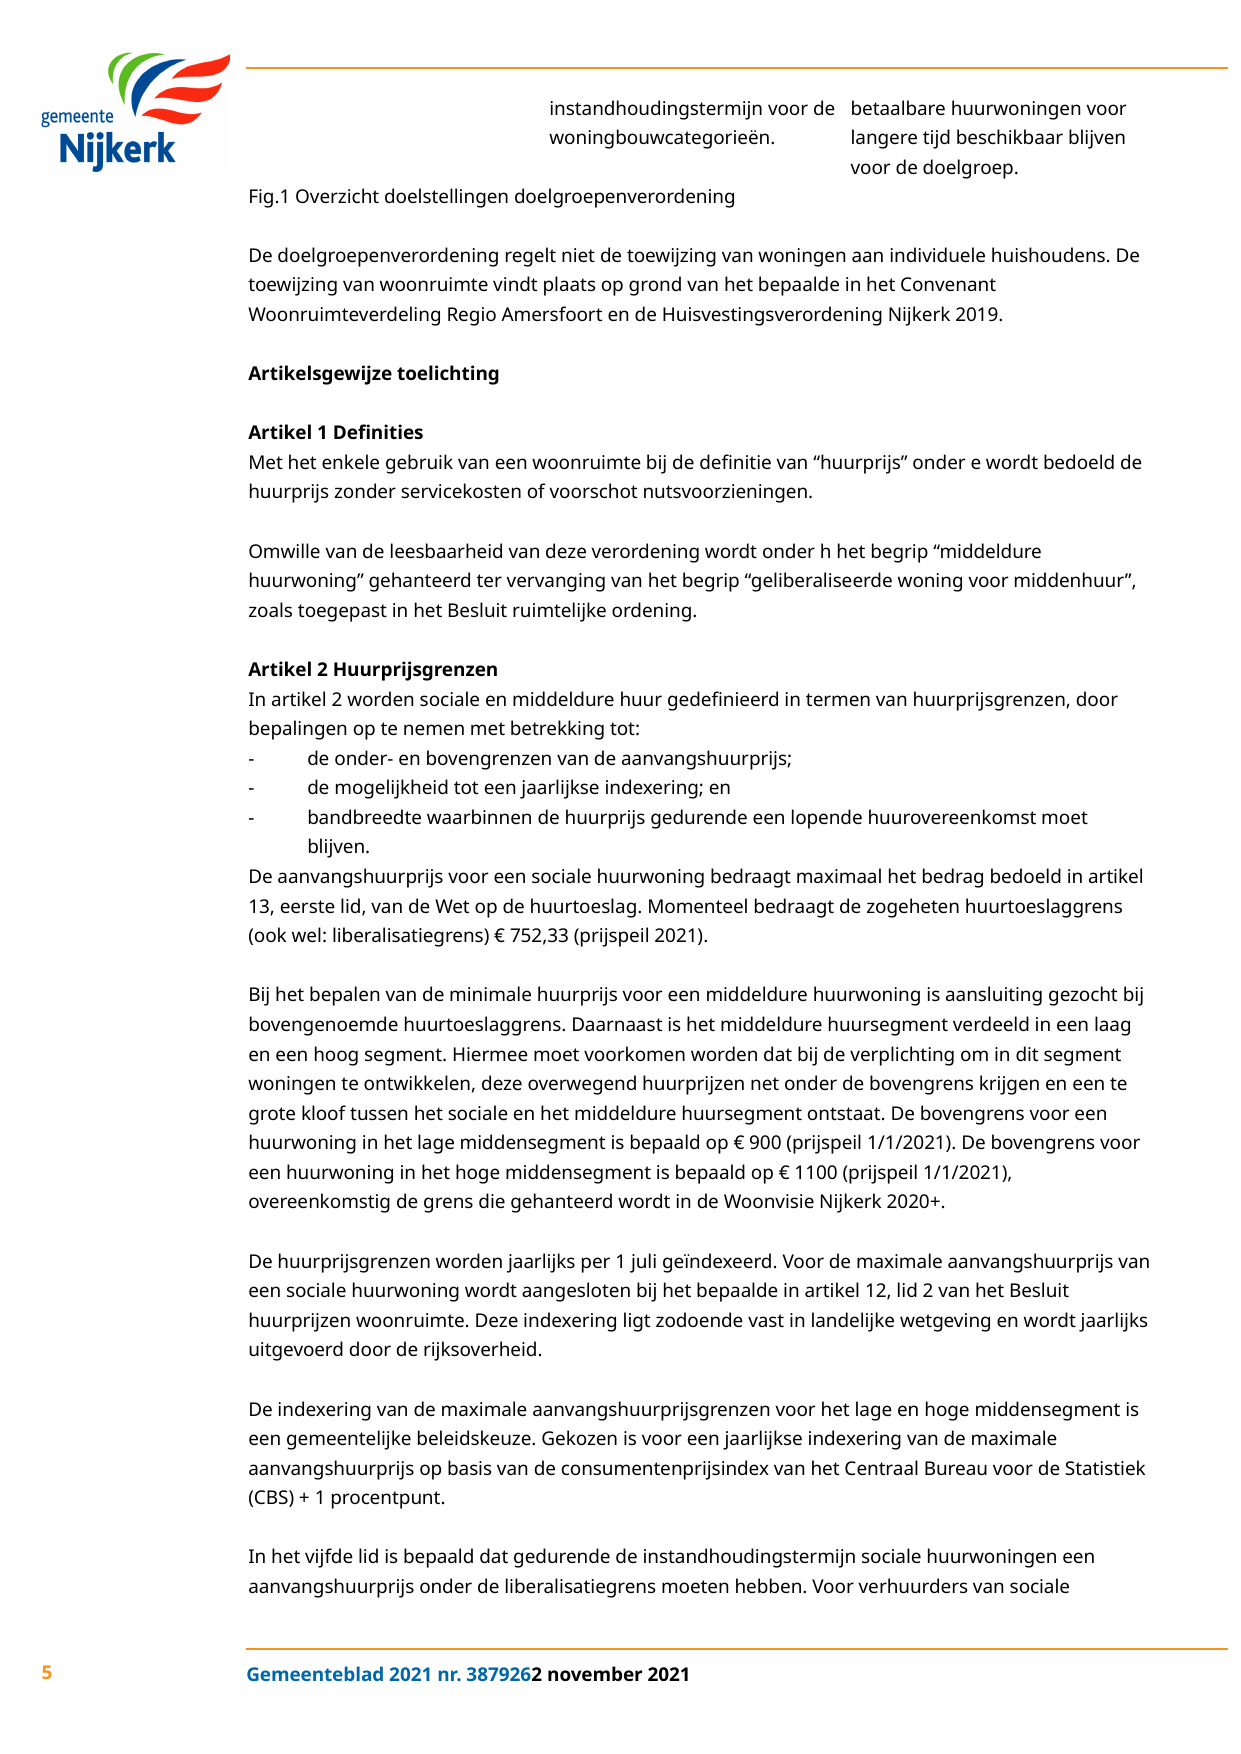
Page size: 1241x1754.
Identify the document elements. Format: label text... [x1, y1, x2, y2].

list de onder- en bovengrenzen van de aanvangshuurprijs; [248, 745, 1152, 771]
list de mogelijkheid tot een jaarlijkse indexering; en [248, 774, 1152, 800]
table_cell instandhoudingstermijn voor de woningbouwcategorieën. [549, 95, 850, 180]
text Omwille van de leesbaarheid van deze verordening wordt onder h het begrip “middeldure huurwoning” gehanteerd ter vervanging van het begrip “geliberaliseerde woning voor middenhuur”, zoals toegepast in het Besluit ruimtelijke ordening. [248, 538, 1152, 623]
text Artikel 2 Huurprijsgrenzen [248, 656, 1152, 682]
text De indexering van de maximale aanvangshuurprijsgrenzen voor het lage en hoge middensegment is een gemeentelijke beleidskeuze. Gekozen is voor een jaarlijkse indexering van de maximale aanvangshuurprijs op basis van de consumentenprijsindex van het Centraal Bureau voor de Statistiek (CBS) + 1 procentpunt. [248, 1396, 1152, 1510]
table_cell [248, 95, 549, 180]
text De doelgroepenverordening regelt niet de toewijzing van woningen aan individuele huishoudens. De toewijzing van woonruimte vindt plaats op grond van het bepaalde in het Convenant Woonruimteverdeling Regio Amersfoort en de Huisvestingsverordening Nijkerk 2019. [248, 242, 1152, 327]
text Artikel 1 Definities [248, 419, 1152, 445]
table_cell betaalbare huurwoningen voor langere tijd beschikbaar blijven voor de doelgroep. [850, 95, 1152, 180]
text De aanvangshuurprijs voor een sociale huurwoning bedraagt maximaal het bedrag bedoeld in artikel 13, eerste lid, van de Wet op de huurtoeslag. Momenteel bedraagt de zogeheten huurtoeslaggrens (ook wel: liberalisatiegrens) € 752,33 (prijspeil 2021). [248, 863, 1152, 948]
text In het vijfde lid is bepaald dat gedurende de instandhoudingstermijn sociale huurwoningen een aanvangshuurprijs onder de liberalisatiegrens moeten hebben. Voor verhuurders van sociale [248, 1544, 1152, 1599]
text De huurprijsgrenzen worden jaarlijks per 1 juli geïndexeerd. Voor de maximale aanvangshuurprijs van een sociale huurwoning wordt aangesloten bij het bepaalde in artikel 12, lid 2 van het Besluit huurprijzen woonruimte. Deze indexering ligt zodoende vast in landelijke wetgeving en wordt jaarlijks uitgevoerd door de rijksoverheid. [248, 1248, 1152, 1362]
text Met het enkele gebruik van een woonruimte bij de definitie van “huurprijs” onder e wordt bedoeld de huurprijs zonder servicekosten of voorschot nutsvoorzieningen. [248, 449, 1152, 504]
text Fig.1 Overzicht doelstellingen doelgroepenverordening [248, 183, 1152, 209]
text Artikelsgewijze toelichting [248, 360, 1152, 386]
text Bij het bepalen van de minimale huurprijs voor een middeldure huurwoning is aansluiting gezocht bij bovengenoemde huurtoeslaggrens. Daarnaast is het middeldure huursegment verdeeld in een laag en een hoog segment. Hiermee moet voorkomen worden dat bij de verplichting om in dit segment woningen te ontwikkelen, deze overwegend huurprijzen net onder de bovengrens krijgen en een te grote kloof tussen het sociale en het middeldure huursegment ontstaat. De bovengrens voor een huurwoning in het lage middensegment is bepaald op € 900 (prijspeil 1/1/2021). De bovengrens voor een huurwoning in het hoge middensegment is bepaald op € 1100 (prijspeil 1/1/2021), overeenkomstig de grens die gehanteerd wordt in de Woonvisie Nijkerk 2020+. [248, 982, 1152, 1214]
list bandbreedte waarbinnen de huurprijs gedurende een lopende huurovereenkomst moet blijven. [248, 804, 1152, 859]
picture [41, 47, 231, 172]
text In artikel 2 worden sociale en middeldure huur gedefinieerd in termen van huurprijsgrenzen, door bepalingen op te nemen met betrekking tot: [248, 686, 1152, 741]
